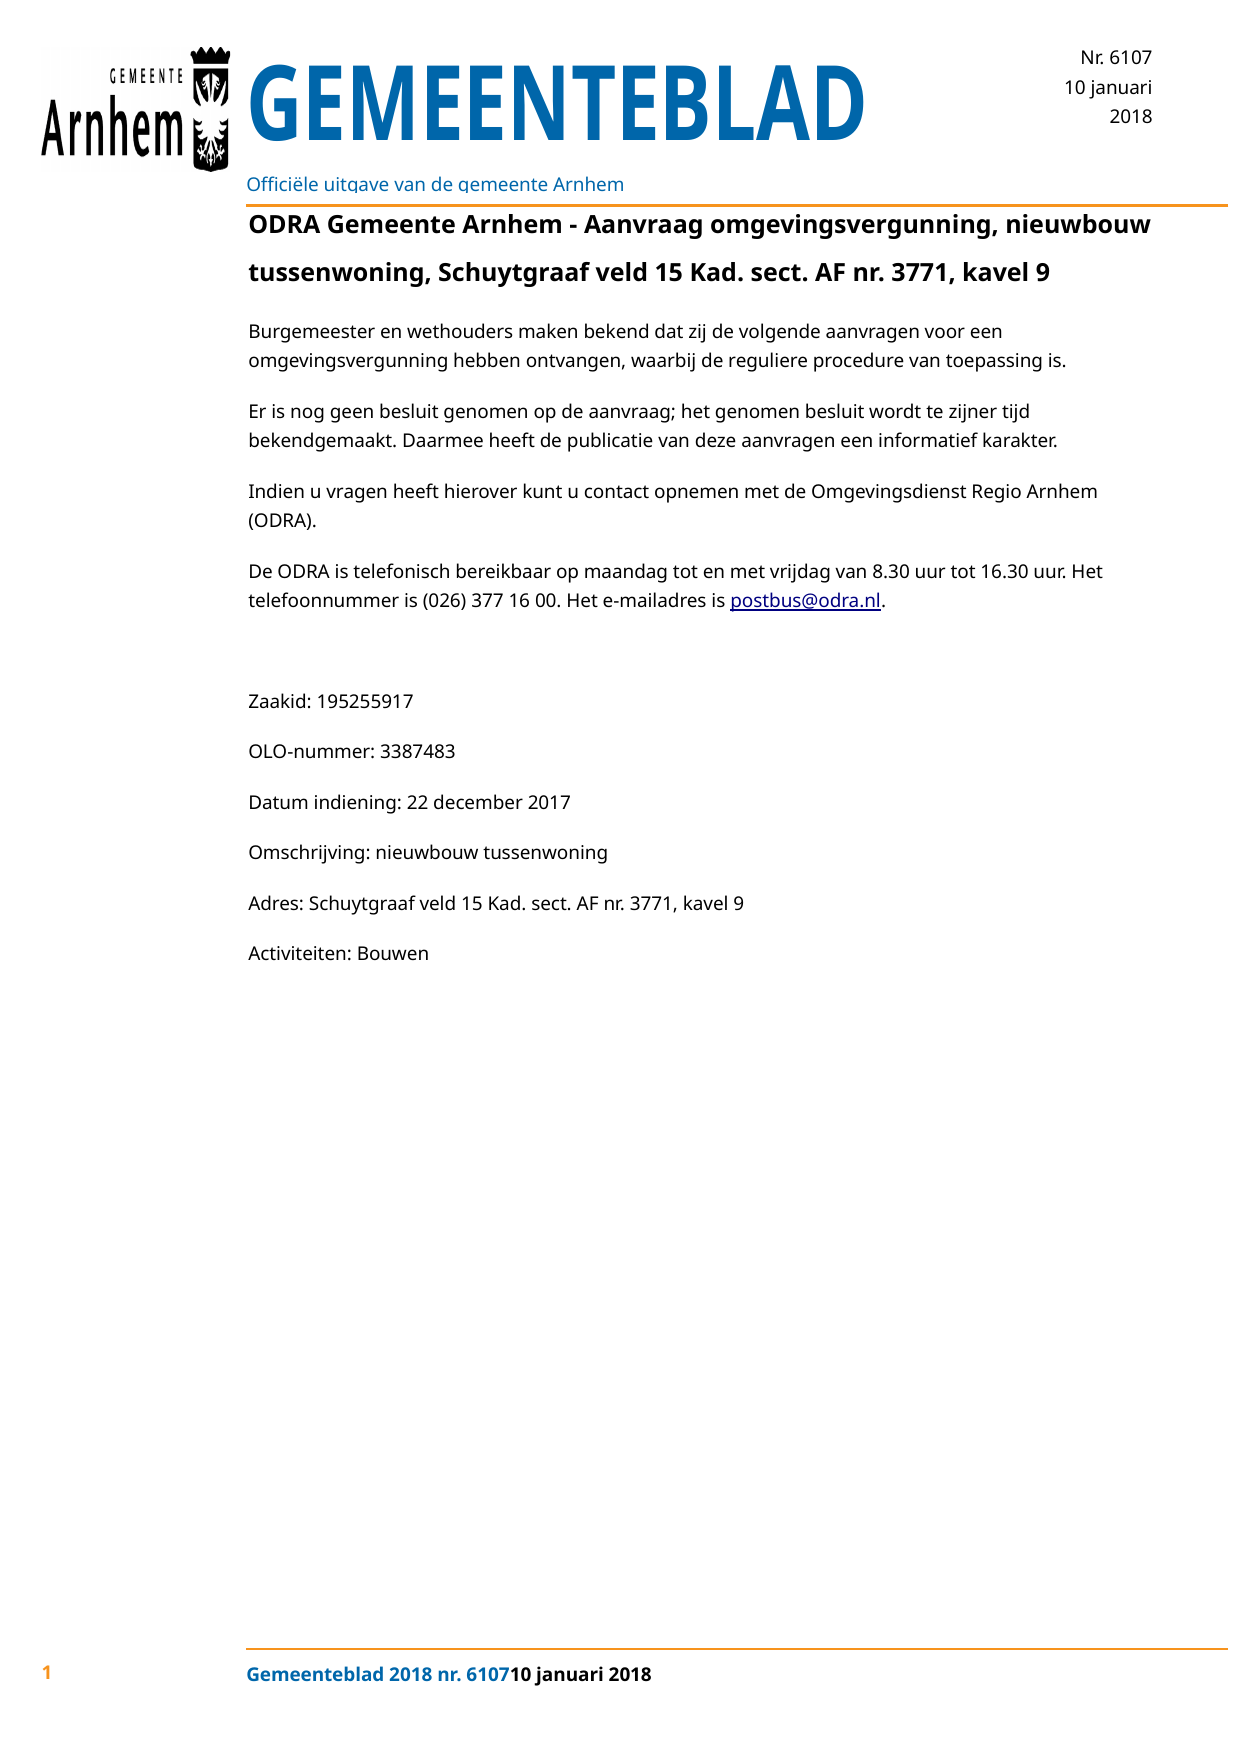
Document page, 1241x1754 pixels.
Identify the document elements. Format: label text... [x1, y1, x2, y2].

picture [41, 47, 231, 172]
text Omschrijving: nieuwbouw tussenwoning [248, 839, 1152, 865]
text De ODRA is telefonisch bereikbaar op maandag tot en met vrijdag van 8.30 uur tot 16.30 uur. Het telefoonnummer is (026) 377 16 00. Het e-mailadres is postbus@odra.nl. [248, 558, 1152, 613]
text Activiteiten: Bouwen [248, 940, 1152, 966]
text Datum indiening: 22 december 2017 [248, 789, 1152, 815]
text ODRA Gemeente Arnhem - Aanvraag omgevingsvergunning, nieuwbouw tussenwoning, Schuytgraaf veld 15 Kad. sect. AF nr. 3771, kavel 9 [248, 207, 1152, 288]
text Zaakid: 195255917 [248, 688, 1152, 714]
text Burgemeester en wethouders maken bekend dat zij de volgende aanvragen voor een omgevingsvergunning hebben ontvangen, waarbij de reguliere procedure van toepassing is. [248, 318, 1152, 373]
text Er is nog geen besluit genomen op de aanvraag; het genomen besluit wordt te zijner tijd bekendgemaakt. Daarmee heeft de publicatie van deze aanvragen een informatief karakter. [248, 398, 1152, 453]
text Adres: Schuytgraaf veld 15 Kad. sect. AF nr. 3771, kavel 9 [248, 890, 1152, 916]
text Indien u vragen heeft hierover kunt u contact opnemen met de Omgevingsdienst Regio Arnhem (ODRA). [248, 478, 1152, 533]
text OLO-nummer: 3387483 [248, 739, 1152, 764]
